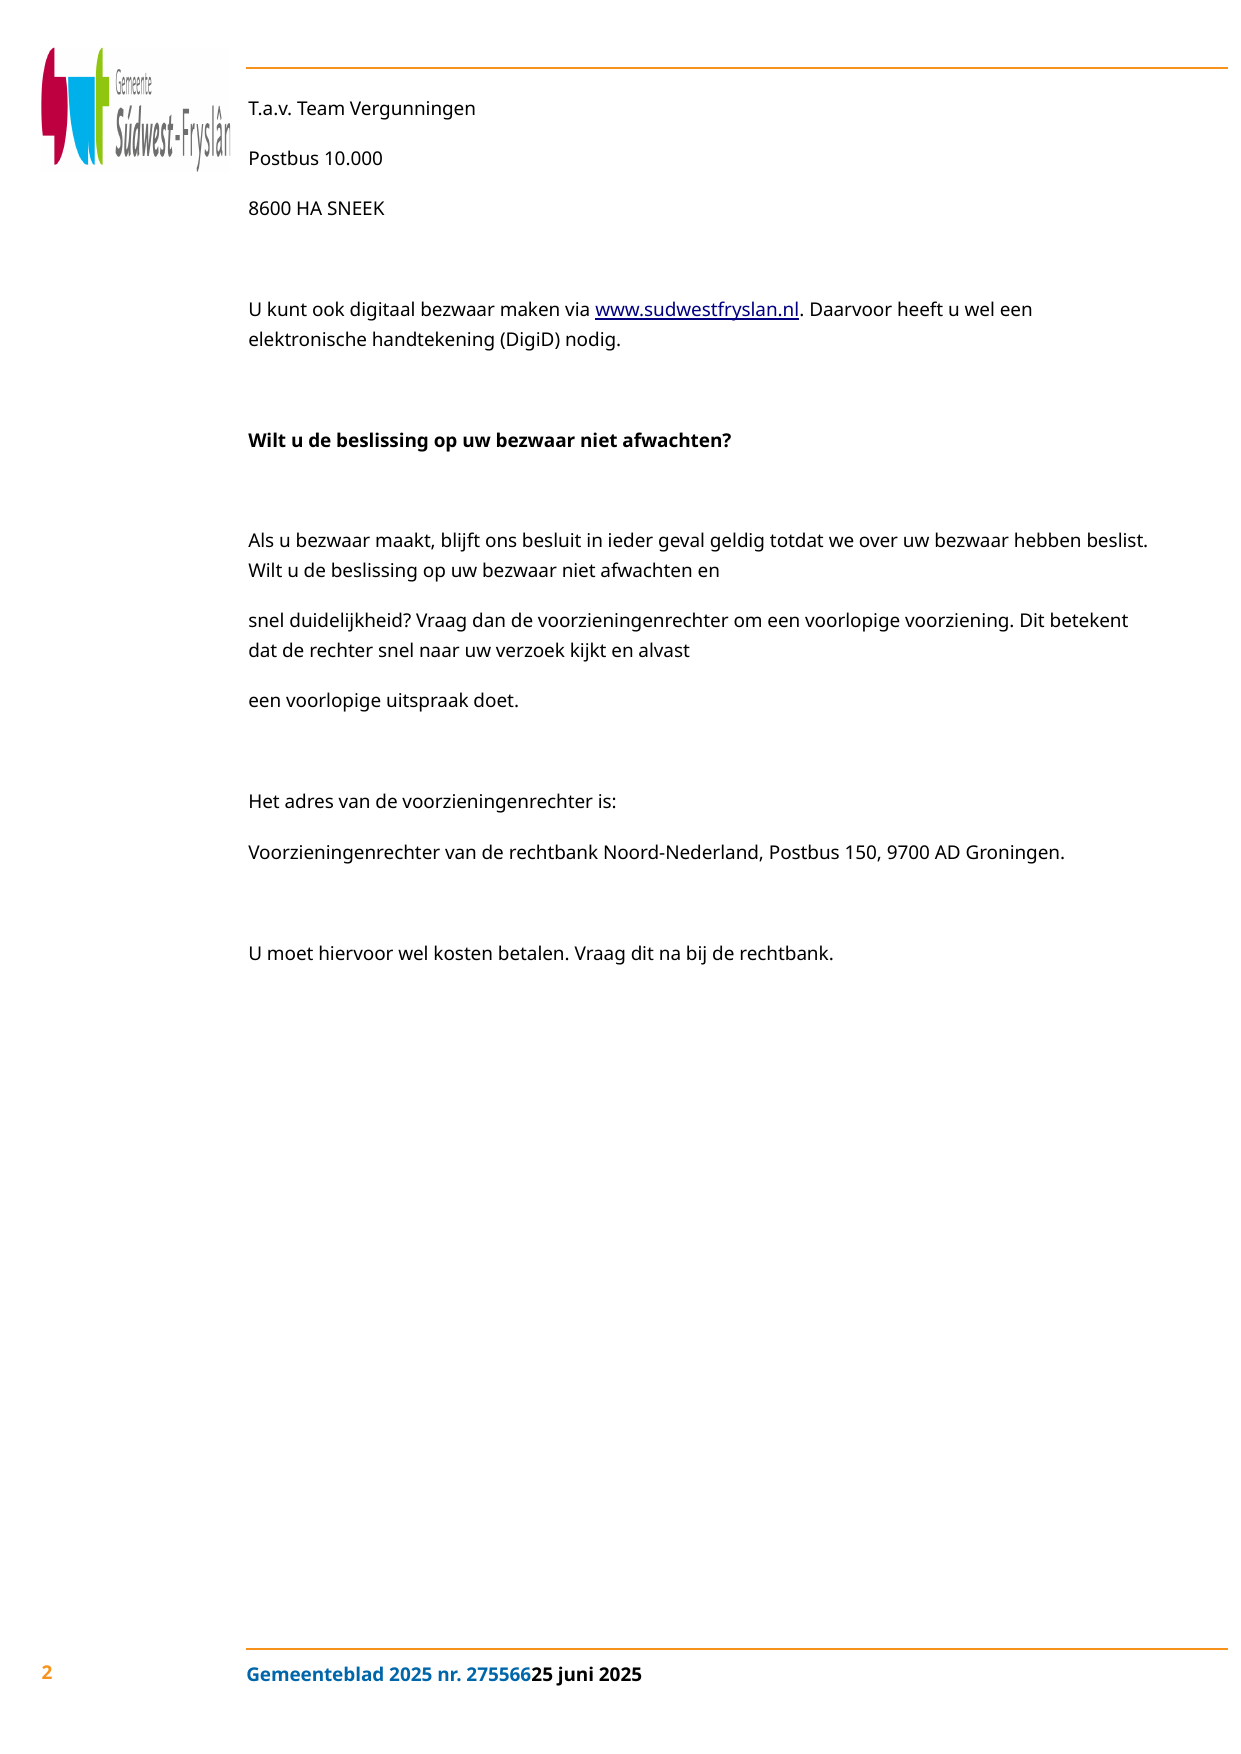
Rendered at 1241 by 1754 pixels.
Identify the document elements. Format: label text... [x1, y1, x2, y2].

text T.a.v. Team Vergunningen [248, 95, 1152, 121]
text Voorzieningenrechter van de rechtbank Noord-Nederland, Postbus 150, 9700 AD Groningen. [248, 839, 1152, 865]
text snel duidelijkheid? Vraag dan de voorzieningenrechter om een voorlopige voorziening. Dit betekent dat de rechter snel naar uw verzoek kijkt en alvast [248, 608, 1152, 663]
text Als u bezwaar maakt, blijft ons besluit in ieder geval geldig totdat we over uw bezwaar hebben beslist. Wilt u de beslissing op uw bezwaar niet afwachten en [248, 528, 1152, 583]
text een voorlopige uitspraak doet. [248, 688, 1152, 713]
text Het adres van de voorzieningenrechter is: [248, 788, 1152, 814]
text U moet hiervoor wel kosten betalen. Vraag dit na bij de rechtbank. [248, 940, 1152, 966]
picture [41, 47, 231, 172]
text U kunt ook digitaal bezwaar maken via www.sudwestfryslan.nl. Daarvoor heeft u wel een elektronische handtekening (DigiD) nodig. [248, 296, 1152, 352]
text 8600 HA SNEEK [248, 196, 1152, 221]
text Wilt u de beslissing op uw bezwaar niet afwachten? [248, 427, 1152, 453]
text Postbus 10.000 [248, 145, 1152, 171]
